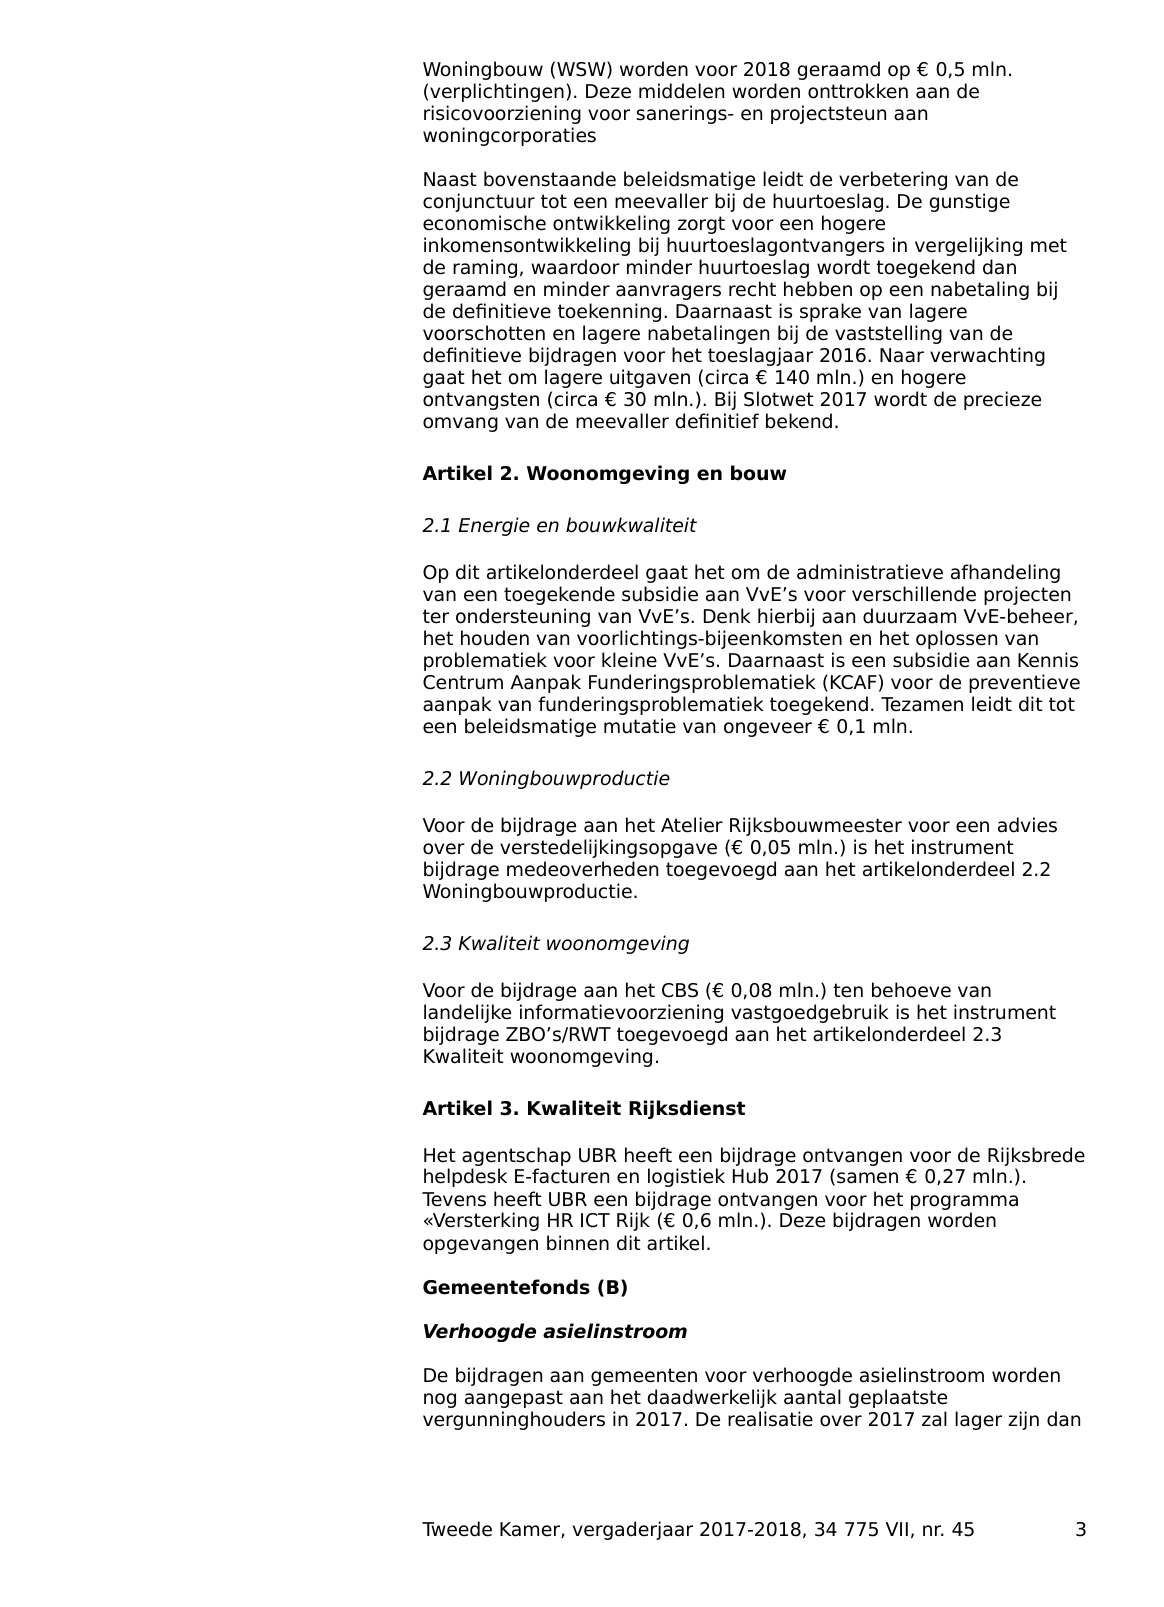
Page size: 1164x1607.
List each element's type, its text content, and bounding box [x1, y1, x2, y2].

subtitle 2.1 Energie en bouwkwaliteit [422, 515, 1087, 537]
subtitle Artikel 2. Woonomgeving en bouw [422, 463, 1087, 485]
subtitle 2.2 Woningbouwproductie [422, 768, 1087, 790]
text Woningbouw (WSW) worden voor 2018 geraamd op € 0,5 mln. (verplichtingen). Deze middelen worden onttrokken aan de risicovoorziening voor sanerings- en projectsteun aan woningcorporaties [422, 59, 1087, 147]
text Voor de bijdrage aan het Atelier Rijksbouwmeester voor een advies over de verstedelijkingsopgave (€ 0,05 mln.) is het instrument bijdrage medeoverheden toegevoegd aan het artikelonderdeel 2.2 Woningbouwproductie. [422, 815, 1087, 903]
subtitle Artikel 3. Kwaliteit Rijksdienst [422, 1097, 1087, 1119]
text De bijdragen aan gemeenten voor verhoogde asielinstroom worden nog aangepast aan het daadwerkelijk aantal geplaatste vergunninghouders in 2017. De realisatie over 2017 zal lager zijn dan [422, 1365, 1087, 1431]
subtitle Gemeentefonds (B) [422, 1277, 1087, 1298]
subtitle Verhoogde asielinstroom [422, 1321, 1087, 1343]
text Op dit artikelonderdeel gaat het om de administratieve afhandeling van een toegekende subsidie aan VvE’s voor verschillende projecten ter ondersteuning van VvE’s. Denk hierbij aan duurzaam VvE-beheer, het houden van voorlichtings-bijeenkomsten en het oplossen van problematiek voor kleine VvE’s. Daarnaast is een subsidie aan Kennis Centrum Aanpak Funderingsproblematiek (KCAF) voor de preventieve aanpak van funderingsproblematiek toegekend. Tezamen leidt dit tot een beleidsmatige mutatie van ongeveer € 0,1 mln. [422, 562, 1087, 738]
text Voor de bijdrage aan het CBS (€ 0,08 mln.) ten behoeve van landelijke informatievoorziening vastgoedgebruik is het instrument bijdrage ZBO’s/RWT toegevoegd aan het artikelonderdeel 2.3 Kwaliteit woonomgeving. [422, 979, 1087, 1067]
text Het agentschap UBR heeft een bijdrage ontvangen voor de Rijksbrede helpdesk E-facturen en logistiek Hub 2017 (samen € 0,27 mln.). Tevens heeft UBR een bijdrage ontvangen voor het programma «Versterking HR ICT Rijk (€ 0,6 mln.). Deze bijdragen worden opgevangen binnen dit artikel. [422, 1144, 1087, 1254]
subtitle 2.3 Kwaliteit woonomgeving [422, 933, 1087, 954]
text Naast bovenstaande beleidsmatige leidt de verbetering van de conjunctuur tot een meevaller bij de huurtoeslag. De gunstige economische ontwikkeling zorgt voor een hogere inkomensontwikkeling bij huurtoeslagontvangers in vergelijking met de raming, waardoor minder huurtoeslag wordt toegekend dan geraamd en minder aanvragers recht hebben op een nabetaling bij de definitieve toekenning. Daarnaast is sprake van lagere voorschotten en lagere nabetalingen bij de vaststelling van de definitieve bijdragen voor het toeslagjaar 2016. Naar verwachting gaat het om lagere uitgaven (circa € 140 mln.) en hogere ontvangsten (circa € 30 mln.). Bij Slotwet 2017 wordt de precieze omvang van de meevaller definitief bekend. [422, 169, 1087, 433]
